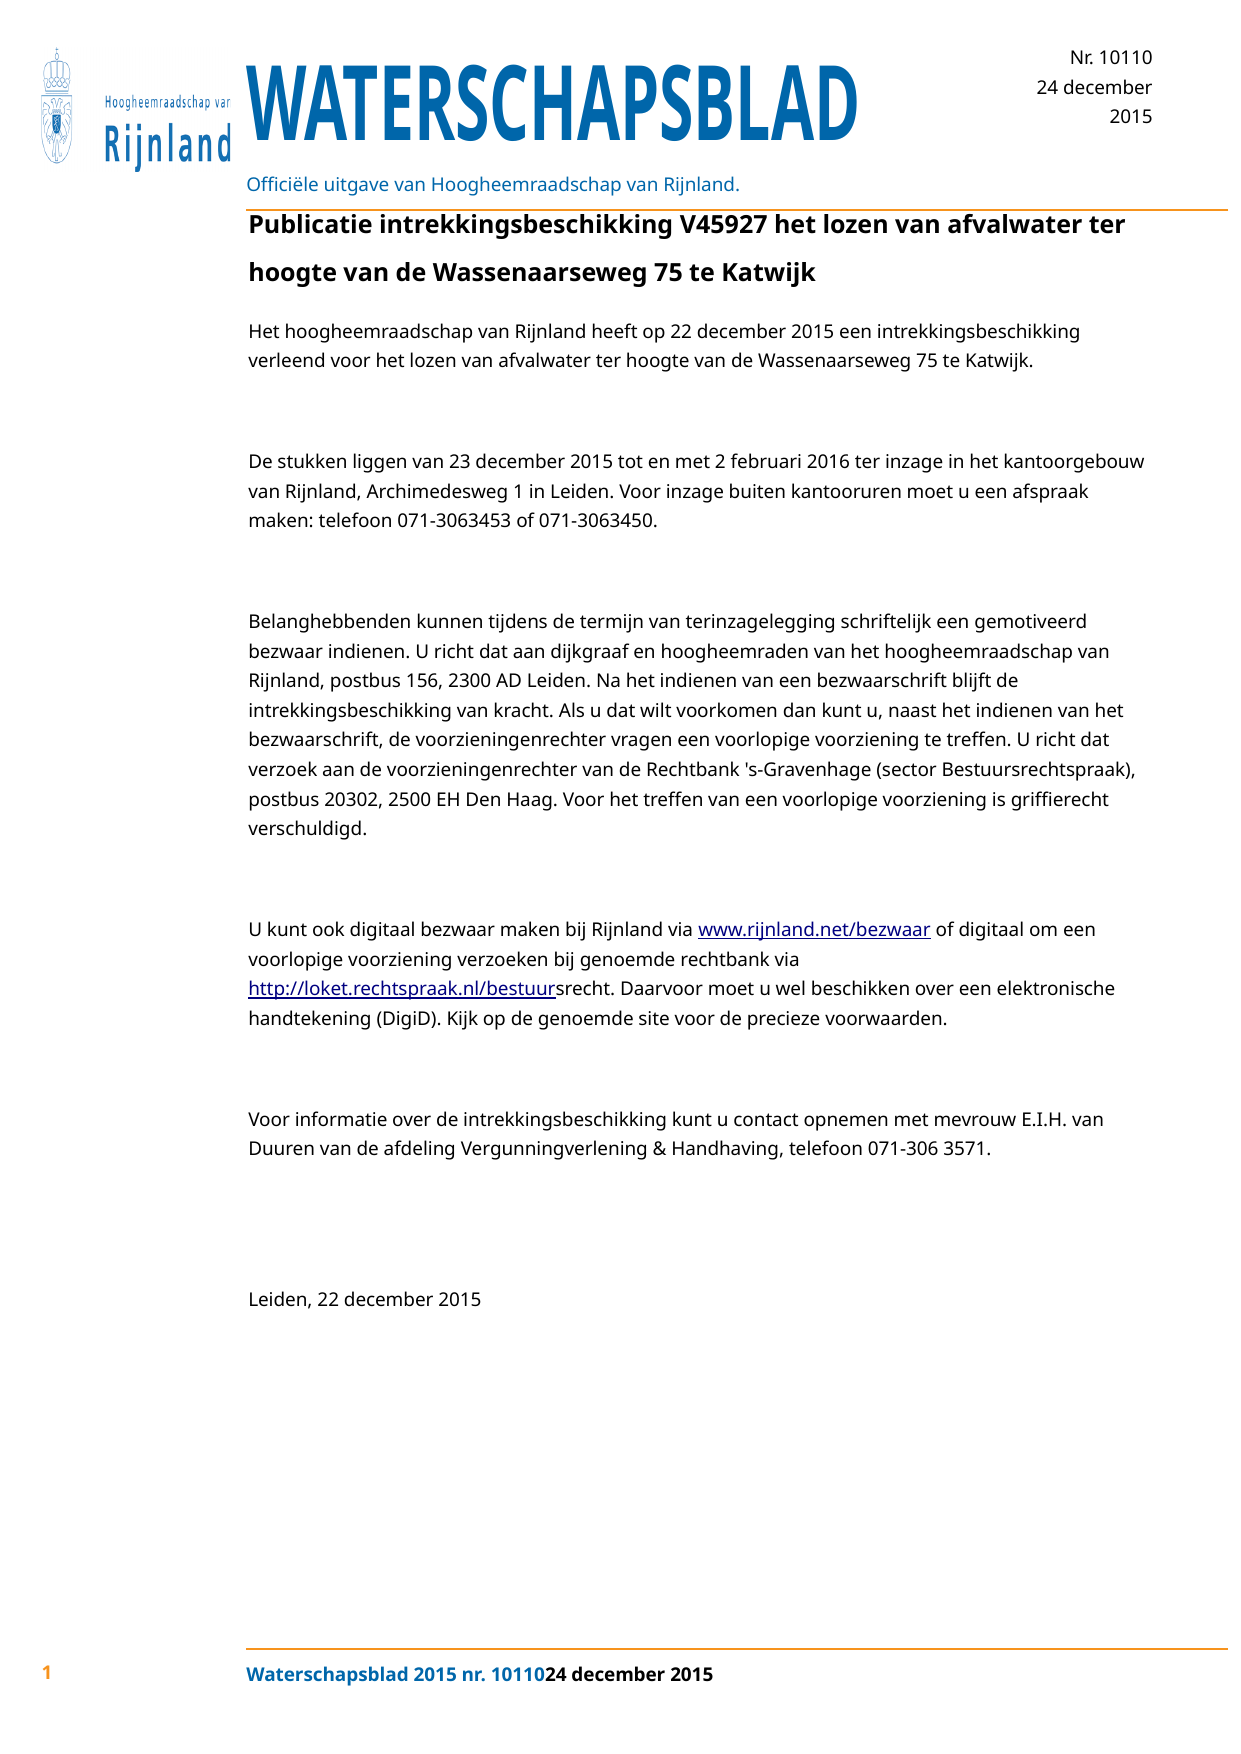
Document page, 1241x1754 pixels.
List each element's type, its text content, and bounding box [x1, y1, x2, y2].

text U kunt ook digitaal bezwaar maken bij Rijnland via www.rijnland.net/bezwaar of digitaal om een voorlopige voorziening verzoeken bij genoemde rechtbank via http://loket.rechtspraak.nl/bestuursrecht. Daarvoor moet u wel beschikken over een elektronische handtekening (DigiD). Kijk op de genoemde site voor de precieze voorwaarden. [248, 916, 1152, 1031]
text Belanghebbenden kunnen tijdens de termijn van terinzagelegging schriftelijk een gemotiveerd bezwaar indienen. U richt dat aan dijkgraaf en hoogheemraden van het hoogheemraadschap van Rijnland, postbus 156, 2300 AD Leiden. Na het indienen van een bezwaarschrift blijft de intrekkingsbeschikking van kracht. Als u dat wilt voorkomen dan kunt u, naast het indienen van het bezwaarschrift, de voorzieningenrechter vragen een voorlopige voorziening te treffen. U richt dat verzoek aan de voorzieningenrechter van de Rechtbank 's-Gravenhage (sector Bestuursrechtspraak), postbus 20302, 2500 EH Den Haag. Voor het treffen van een voorlopige voorziening is griffierecht verschuldigd. [248, 608, 1152, 841]
text Publicatie intrekkingsbeschikking V45927 het lozen van afvalwater ter hoogte van de Wassenaarseweg 75 te Katwijk [248, 211, 1152, 288]
text Het hoogheemraadschap van Rijnland heeft op 22 december 2015 een intrekkingsbeschikking verleend voor het lozen van afvalwater ter hoogte van de Wassenaarseweg 75 te Katwijk. [248, 318, 1152, 373]
text De stukken liggen van 23 december 2015 tot en met 2 februari 2016 ter inzage in het kantoorgebouw van Rijnland, Archimedesweg 1 in Leiden. Voor inzage buiten kantooruren moet u een afspraak maken: telefoon 071-3063453 of 071-3063450. [248, 448, 1152, 533]
picture [41, 47, 231, 172]
text Voor informatie over de intrekkingsbeschikking kunt u contact opnemen met mevrouw E.I.H. van Duuren van de afdeling Vergunningverlening & Handhaving, telefoon 071-306 3571. [248, 1106, 1152, 1161]
text Leiden, 22 december 2015 [248, 1287, 1152, 1312]
